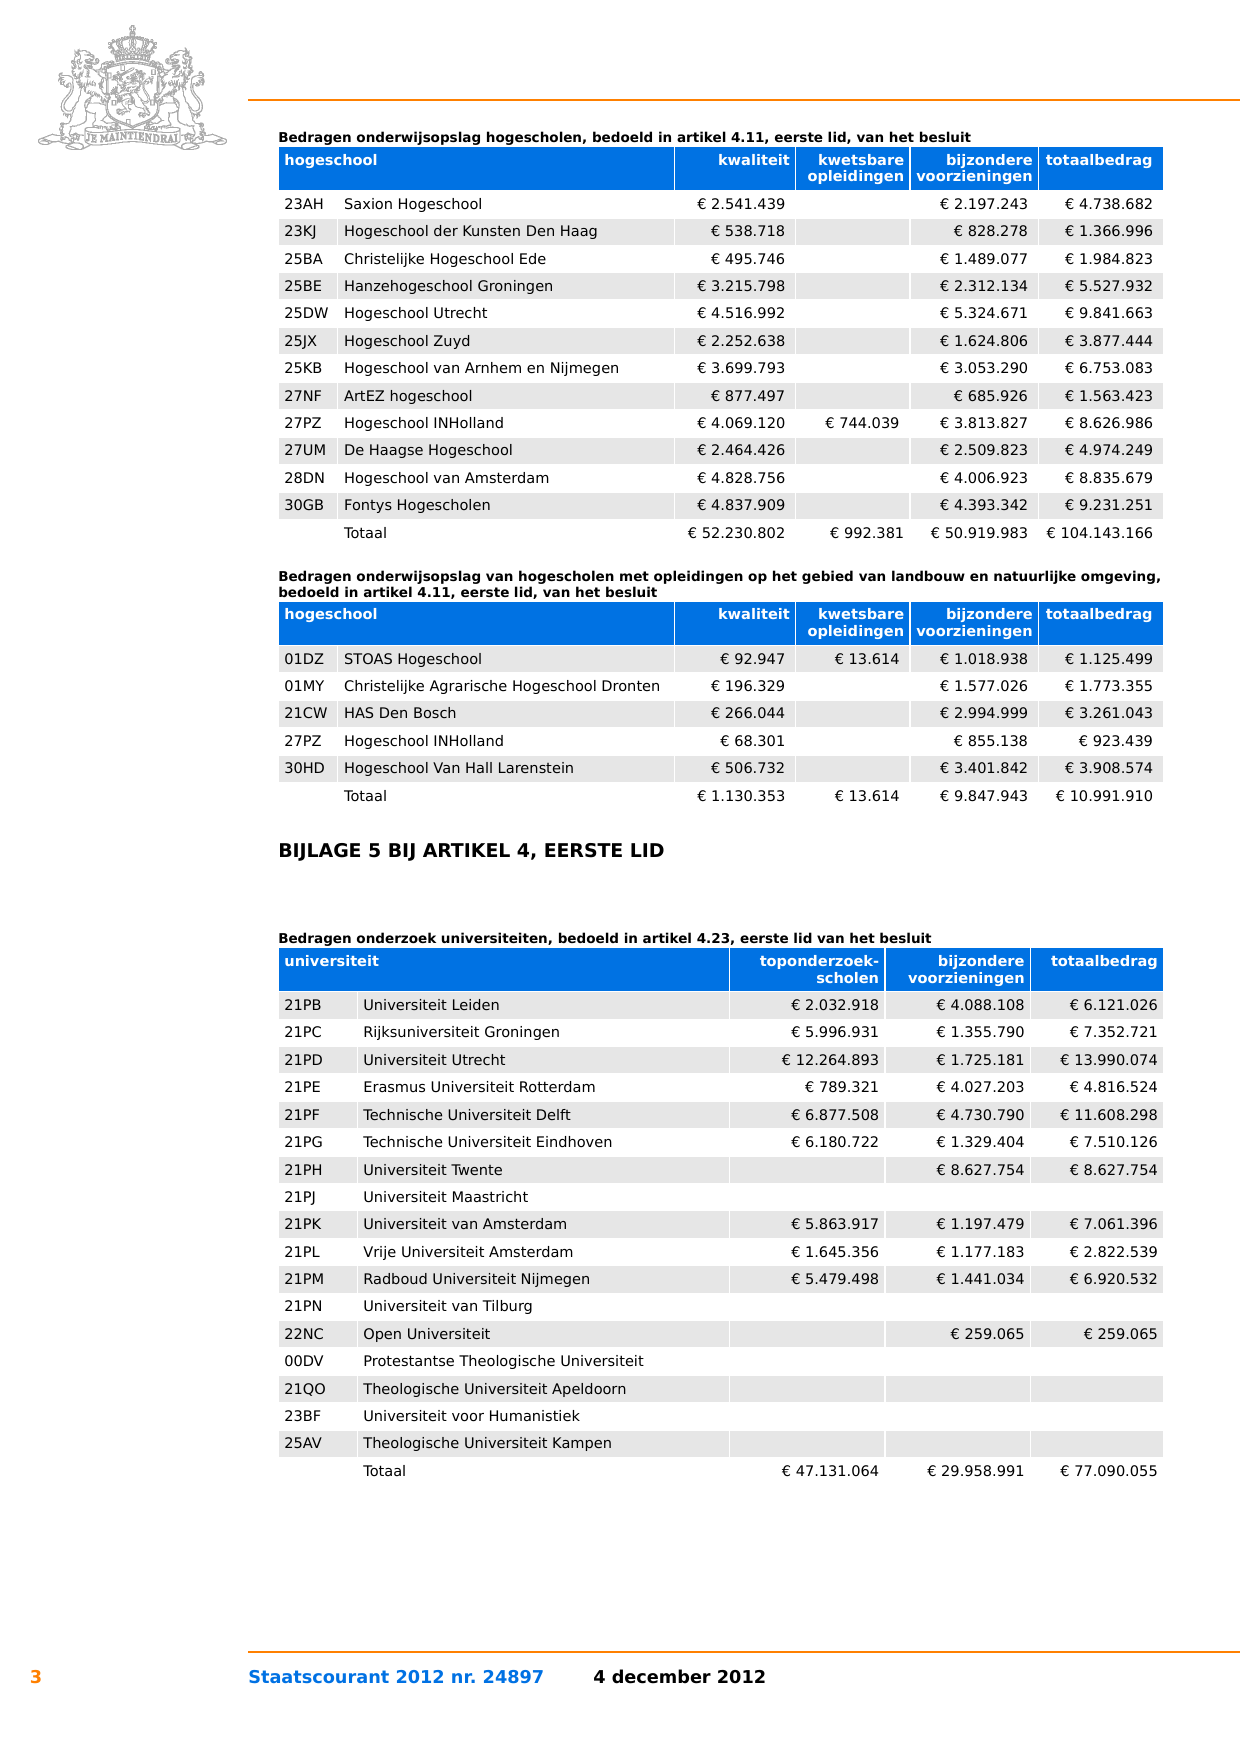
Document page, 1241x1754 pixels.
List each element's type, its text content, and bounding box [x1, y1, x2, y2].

table_cell [796, 756, 909, 782]
table_cell [796, 191, 909, 217]
table_cell Hogeschool Zuyd [338, 328, 674, 354]
table_cell € 12.264.893 [730, 1047, 884, 1073]
table_cell € 50.919.983 [911, 520, 1038, 546]
table_cell € 6.180.722 [730, 1129, 884, 1156]
table_cell 00DV [279, 1349, 357, 1375]
table_cell € 3.053.290 [911, 355, 1038, 382]
table_cell € 5.527.932 [1039, 273, 1163, 299]
table_cell € 2.197.243 [911, 191, 1038, 217]
table_cell € 6.920.532 [1031, 1266, 1163, 1293]
table_cell bijzondere voorzieningen [911, 147, 1038, 190]
table_cell [796, 673, 909, 700]
table_cell € 9.231.251 [1039, 493, 1163, 519]
table_cell € 828.278 [911, 219, 1038, 245]
table_cell 21PL [279, 1239, 357, 1265]
table_cell € 2.312.134 [911, 273, 1038, 299]
table_cell 21PG [279, 1129, 357, 1156]
table_cell Open Universiteit [358, 1321, 729, 1347]
table_cell 21PJ [279, 1184, 357, 1210]
table_cell [1031, 1349, 1163, 1375]
table_cell [796, 493, 909, 519]
table_cell € 877.497 [675, 383, 795, 409]
table_cell totaalbedrag [1031, 948, 1163, 991]
table_cell kwetsbare opleidingen [796, 602, 909, 645]
table_cell € 3.215.798 [675, 273, 795, 299]
table_cell € 77.090.055 [1031, 1458, 1163, 1484]
table_cell 30HD [279, 756, 337, 782]
table_cell [279, 783, 337, 809]
table_cell € 1.441.034 [886, 1266, 1030, 1293]
table_cell € 2.994.999 [911, 701, 1038, 727]
table_cell Universiteit Utrecht [358, 1047, 729, 1073]
table_cell 22NC [279, 1321, 357, 1347]
table_cell [730, 1431, 884, 1457]
table_cell € 855.138 [911, 728, 1038, 754]
table_cell De Haagse Hogeschool [338, 438, 674, 464]
table_cell € 5.863.917 [730, 1211, 884, 1238]
table_cell Universiteit voor Humanistiek [358, 1403, 729, 1429]
table_header Bedragen onderwijsopslag van hogescholen met opleidingen op het gebied van landbouw en natuurlijke omgeving, bedoeld in artikel 4.11, eerste lid, van het besluit [278, 569, 1163, 601]
table_cell Hogeschool van Arnhem en Nijmegen [338, 355, 674, 382]
table_cell Protestantse Theologische Universiteit [358, 1349, 729, 1375]
table_cell € 3.908.574 [1039, 756, 1163, 782]
table_cell € 1.355.790 [886, 1020, 1030, 1046]
table_cell [730, 1294, 884, 1320]
table_cell Totaal [338, 520, 674, 546]
table_cell STOAS Hogeschool [338, 646, 674, 672]
table_cell € 8.626.986 [1039, 410, 1163, 437]
table_cell € 68.301 [675, 728, 795, 754]
table_cell € 1.563.423 [1039, 383, 1163, 409]
table_cell € 1.725.181 [886, 1047, 1030, 1073]
table_cell [1031, 1376, 1163, 1402]
table_cell € 4.069.120 [675, 410, 795, 437]
table_cell Universiteit Leiden [358, 992, 729, 1019]
table_cell € 1.018.938 [911, 646, 1038, 672]
table_cell HAS Den Bosch [338, 701, 674, 727]
table_cell bijzondere voorzieningen [886, 948, 1030, 991]
table_cell € 4.730.790 [886, 1102, 1030, 1128]
table_cell 21PM [279, 1266, 357, 1293]
table_cell [796, 438, 909, 464]
table_cell Rijksuniversiteit Groningen [358, 1020, 729, 1046]
table_cell € 8.835.679 [1039, 465, 1163, 491]
table_cell € 2.252.638 [675, 328, 795, 354]
table_cell € 3.261.043 [1039, 701, 1163, 727]
table_cell € 47.131.064 [730, 1458, 884, 1484]
table_cell Theologische Universiteit Apeldoorn [358, 1376, 729, 1402]
table_cell € 1.577.026 [911, 673, 1038, 700]
table_cell [886, 1349, 1030, 1375]
table_cell [796, 383, 909, 409]
table_cell [1031, 1184, 1163, 1210]
table_cell € 2.032.918 [730, 992, 884, 1019]
table_cell [1031, 1431, 1163, 1457]
table_cell [796, 701, 909, 727]
table_cell [886, 1294, 1030, 1320]
table_cell Hogeschool Van Hall Larenstein [338, 756, 674, 782]
table_cell € 5.324.671 [911, 301, 1038, 327]
table_cell € 4.027.203 [886, 1075, 1030, 1101]
table_cell 21PE [279, 1075, 357, 1101]
table_cell Universiteit van Amsterdam [358, 1211, 729, 1238]
table_cell Fontys Hogescholen [338, 493, 674, 519]
table_cell Hogeschool Utrecht [338, 301, 674, 327]
table_cell 25AV [279, 1431, 357, 1457]
table_cell Vrije Universiteit Amsterdam [358, 1239, 729, 1265]
table_cell totaalbedrag [1039, 147, 1163, 190]
table_cell € 789.321 [730, 1075, 884, 1101]
table_cell Theologische Universiteit Kampen [358, 1431, 729, 1457]
table_header Bedragen onderwijsopslag hogescholen, bedoeld in artikel 4.11, eerste lid, van het besluit [278, 130, 1163, 146]
table_cell € 1.645.356 [730, 1239, 884, 1265]
table_cell 21PN [279, 1294, 357, 1320]
table_cell Hanzehogeschool Groningen [338, 273, 674, 299]
table_cell € 495.746 [675, 246, 795, 272]
table_cell ArtEZ hogeschool [338, 383, 674, 409]
table_cell € 92.947 [675, 646, 795, 672]
table_cell Hogeschool INHolland [338, 410, 674, 437]
table_cell [730, 1349, 884, 1375]
table_cell 21PK [279, 1211, 357, 1238]
table_cell Technische Universiteit Eindhoven [358, 1129, 729, 1156]
table_cell € 4.974.249 [1039, 438, 1163, 464]
table_cell [279, 1458, 357, 1484]
table_cell € 1.130.353 [675, 783, 795, 809]
table_cell Hogeschool der Kunsten Den Haag [338, 219, 674, 245]
table_cell € 1.984.823 [1039, 246, 1163, 272]
table_header Bedragen onderzoek universiteiten, bedoeld in artikel 4.23, eerste lid van het besluit [278, 931, 1163, 947]
table_cell € 2.822.539 [1031, 1239, 1163, 1265]
table_cell hogeschool [279, 602, 674, 645]
table_cell 23KJ [279, 219, 337, 245]
table_cell 30GB [279, 493, 337, 519]
table_cell [730, 1321, 884, 1347]
table_cell € 5.479.498 [730, 1266, 884, 1293]
table_cell € 29.958.991 [886, 1458, 1030, 1484]
table_cell Totaal [358, 1458, 729, 1484]
table_cell Hogeschool van Amsterdam [338, 465, 674, 491]
table_cell 23AH [279, 191, 337, 217]
table_cell Universiteit Twente [358, 1157, 729, 1183]
table_cell [886, 1431, 1030, 1457]
table_cell Universiteit van Tilburg [358, 1294, 729, 1320]
table_cell € 744.039 [796, 410, 909, 437]
table_cell € 1.329.404 [886, 1129, 1030, 1156]
table_cell 21PD [279, 1047, 357, 1073]
table_cell € 1.624.806 [911, 328, 1038, 354]
table_cell Totaal [338, 783, 674, 809]
table_cell universiteit [279, 948, 729, 991]
table_cell 25BE [279, 273, 337, 299]
table_cell € 8.627.754 [886, 1157, 1030, 1183]
table_cell € 4.088.108 [886, 992, 1030, 1019]
table_cell € 4.828.756 [675, 465, 795, 491]
table_cell € 7.352.721 [1031, 1020, 1163, 1046]
table_cell 23BF [279, 1403, 357, 1429]
table_cell € 7.061.396 [1031, 1211, 1163, 1238]
table_cell € 4.738.682 [1039, 191, 1163, 217]
table_cell totaalbedrag [1039, 602, 1163, 645]
table_cell € 9.847.943 [911, 783, 1038, 809]
table_cell € 196.329 [675, 673, 795, 700]
table_cell € 1.773.355 [1039, 673, 1163, 700]
table_cell toponderzoek-scholen [730, 948, 884, 991]
table_cell [796, 328, 909, 354]
table_cell [796, 301, 909, 327]
table_cell € 2.464.426 [675, 438, 795, 464]
table_cell [796, 465, 909, 491]
table_cell [886, 1184, 1030, 1210]
table_cell 21PB [279, 992, 357, 1019]
table_cell 25KB [279, 355, 337, 382]
table_cell 25DW [279, 301, 337, 327]
table_cell € 104.143.166 [1039, 520, 1163, 546]
subtitle BIJLAGE 5 BIJ ARTIKEL 4, EERSTE LID [278, 840, 1163, 862]
table_cell € 4.816.524 [1031, 1075, 1163, 1101]
table_cell € 6.121.026 [1031, 992, 1163, 1019]
table_cell 25BA [279, 246, 337, 272]
table_cell € 7.510.126 [1031, 1129, 1163, 1156]
table_cell [796, 246, 909, 272]
table_cell € 4.837.909 [675, 493, 795, 519]
table_cell [796, 728, 909, 754]
table_cell [730, 1403, 884, 1429]
table_cell 21CW [279, 701, 337, 727]
table_cell bijzondere voorzieningen [911, 602, 1038, 645]
table_cell hogeschool [279, 147, 674, 190]
table_cell kwaliteit [675, 602, 795, 645]
table_cell € 13.990.074 [1031, 1047, 1163, 1073]
table_cell € 1.366.996 [1039, 219, 1163, 245]
table_cell 28DN [279, 465, 337, 491]
picture [38, 25, 227, 150]
table_cell € 506.732 [675, 756, 795, 782]
table_cell € 4.006.923 [911, 465, 1038, 491]
table_cell Saxion Hogeschool [338, 191, 674, 217]
table_cell € 6.753.083 [1039, 355, 1163, 382]
table_cell € 266.044 [675, 701, 795, 727]
table_cell [1031, 1294, 1163, 1320]
table_cell € 6.877.508 [730, 1102, 884, 1128]
table_cell 27PZ [279, 728, 337, 754]
table_cell € 4.393.342 [911, 493, 1038, 519]
table_cell 21PF [279, 1102, 357, 1128]
table_cell [279, 520, 337, 546]
table_cell kwaliteit [675, 147, 795, 190]
table_cell € 10.991.910 [1039, 783, 1163, 809]
table_cell € 5.996.931 [730, 1020, 884, 1046]
table_cell € 1.489.077 [911, 246, 1038, 272]
table_cell [886, 1376, 1030, 1402]
table_cell [796, 273, 909, 299]
table_cell € 9.841.663 [1039, 301, 1163, 327]
table_cell € 992.381 [796, 520, 909, 546]
table_cell € 923.439 [1039, 728, 1163, 754]
table_cell [730, 1184, 884, 1210]
table_cell € 259.065 [886, 1321, 1030, 1347]
table_cell € 1.197.479 [886, 1211, 1030, 1238]
table_cell 25JX [279, 328, 337, 354]
table_cell € 3.401.842 [911, 756, 1038, 782]
table_cell € 1.125.499 [1039, 646, 1163, 672]
table_cell [730, 1376, 884, 1402]
table_cell € 3.877.444 [1039, 328, 1163, 354]
table_cell 21PC [279, 1020, 357, 1046]
table_cell 27UM [279, 438, 337, 464]
table_cell 01DZ [279, 646, 337, 672]
table_cell Erasmus Universiteit Rotterdam [358, 1075, 729, 1101]
table_cell Universiteit Maastricht [358, 1184, 729, 1210]
table_cell Hogeschool INHolland [338, 728, 674, 754]
table_cell Christelijke Hogeschool Ede [338, 246, 674, 272]
table_cell € 3.699.793 [675, 355, 795, 382]
table_cell 27PZ [279, 410, 337, 437]
table_cell Technische Universiteit Delft [358, 1102, 729, 1128]
table_cell 21QO [279, 1376, 357, 1402]
table_cell € 13.614 [796, 783, 909, 809]
table_cell € 1.177.183 [886, 1239, 1030, 1265]
table_cell € 259.065 [1031, 1321, 1163, 1347]
table_cell Radboud Universiteit Nijmegen [358, 1266, 729, 1293]
table_cell [796, 219, 909, 245]
table_cell 01MY [279, 673, 337, 700]
table_cell € 52.230.802 [675, 520, 795, 546]
table_cell 27NF [279, 383, 337, 409]
table_cell € 538.718 [675, 219, 795, 245]
table_cell [730, 1157, 884, 1183]
table_cell € 11.608.298 [1031, 1102, 1163, 1128]
table_cell [1031, 1403, 1163, 1429]
table_cell € 4.516.992 [675, 301, 795, 327]
table_cell [886, 1403, 1030, 1429]
table_cell € 2.541.439 [675, 191, 795, 217]
table_cell € 685.926 [911, 383, 1038, 409]
table_cell € 3.813.827 [911, 410, 1038, 437]
table_cell Christelijke Agrarische Hogeschool Dronten [338, 673, 674, 700]
table_cell kwetsbare opleidingen [796, 147, 909, 190]
table_cell € 8.627.754 [1031, 1157, 1163, 1183]
table_cell [796, 355, 909, 382]
table_cell € 13.614 [796, 646, 909, 672]
table_cell 21PH [279, 1157, 357, 1183]
table_cell € 2.509.823 [911, 438, 1038, 464]
